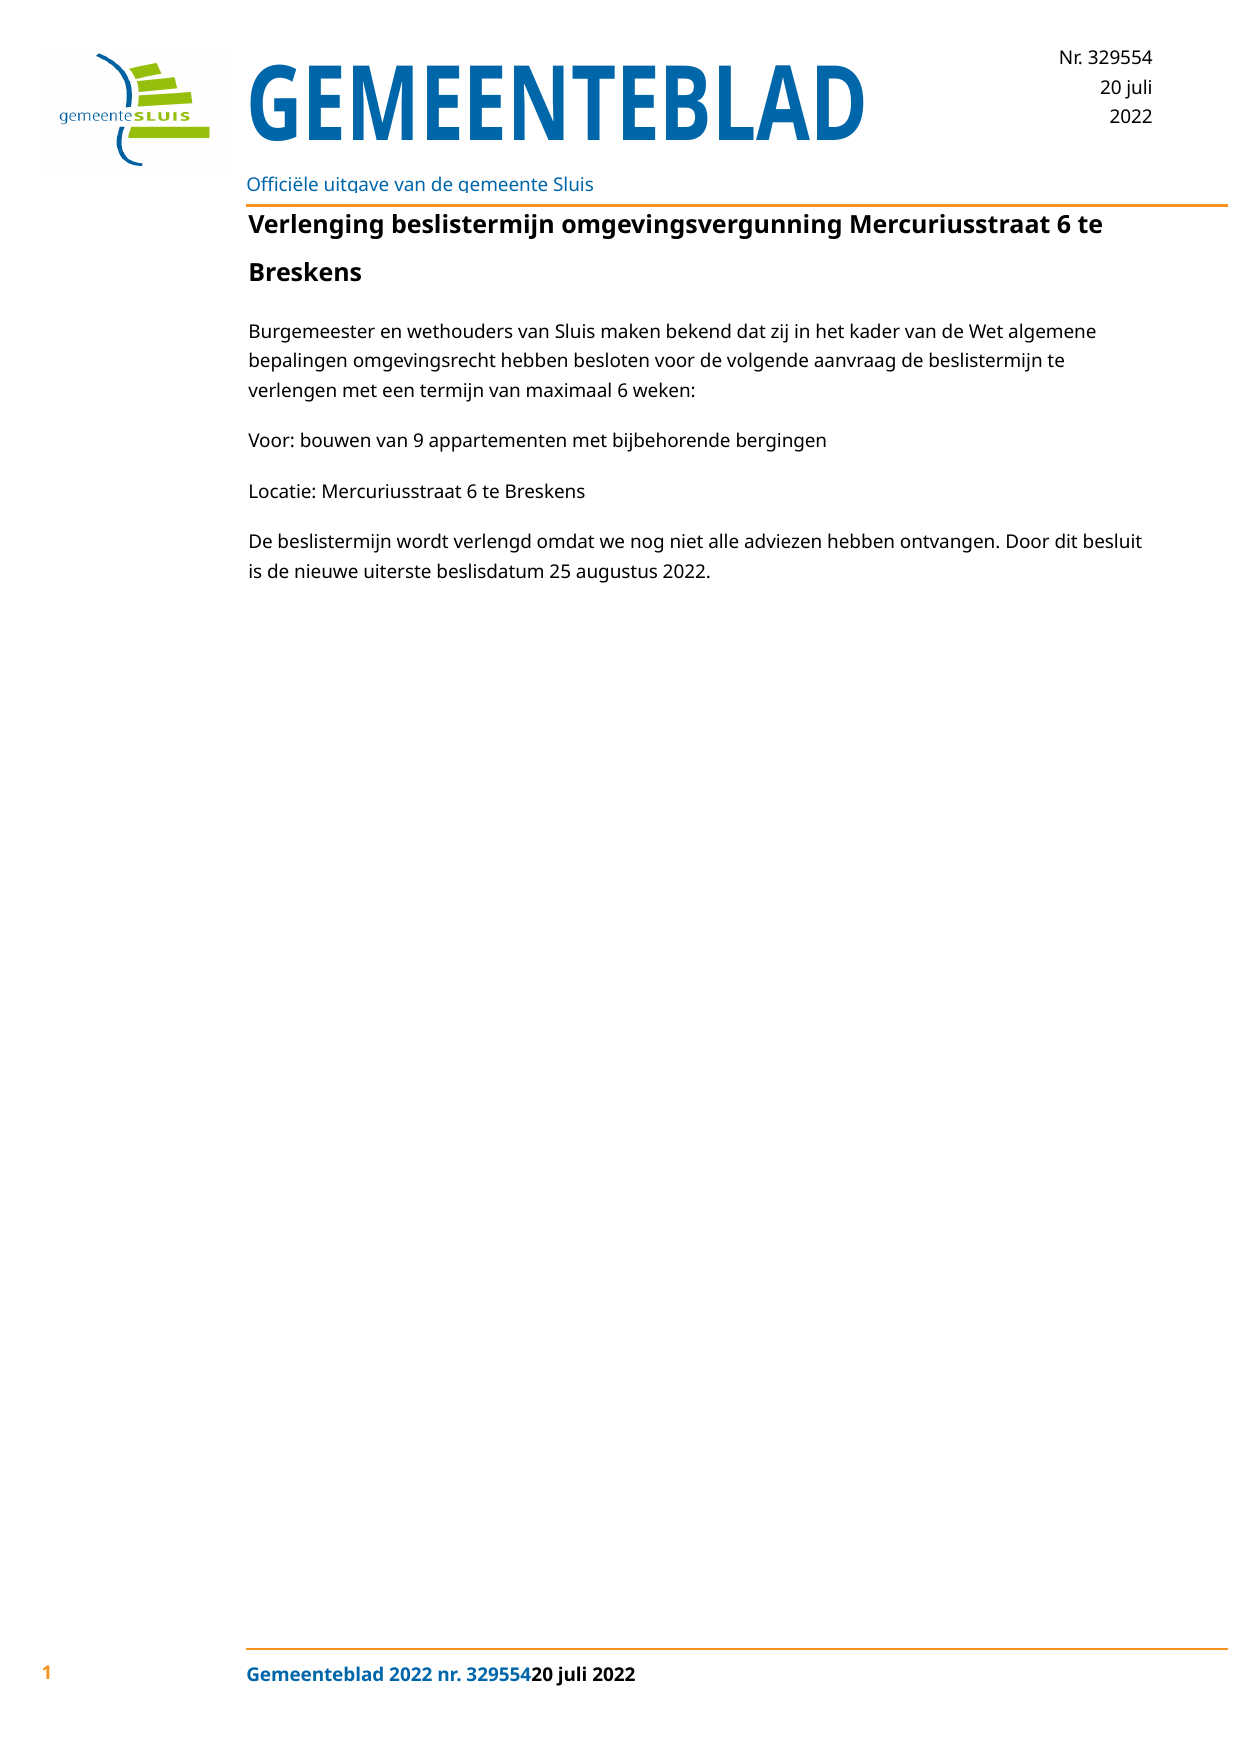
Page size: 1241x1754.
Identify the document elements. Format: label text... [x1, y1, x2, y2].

text Locatie: Mercuriusstraat 6 te Breskens [248, 478, 1152, 504]
text Burgemeester en wethouders van Sluis maken bekend dat zij in het kader van de Wet algemene bepalingen omgevingsrecht hebben besloten voor de volgende aanvraag de beslistermijn te verlengen met een termijn van maximaal 6 weken: [248, 318, 1152, 403]
text De beslistermijn wordt verlengd omdat we nog niet alle adviezen hebben ontvangen. Door dit besluit is de nieuwe uiterste beslisdatum 25 augustus 2022. [248, 528, 1152, 584]
text Verlenging beslistermijn omgevingsvergunning Mercuriusstraat 6 te Breskens [248, 207, 1152, 288]
text Voor: bouwen van 9 appartementen met bijbehorende bergingen [248, 427, 1152, 453]
picture [41, 47, 231, 172]
